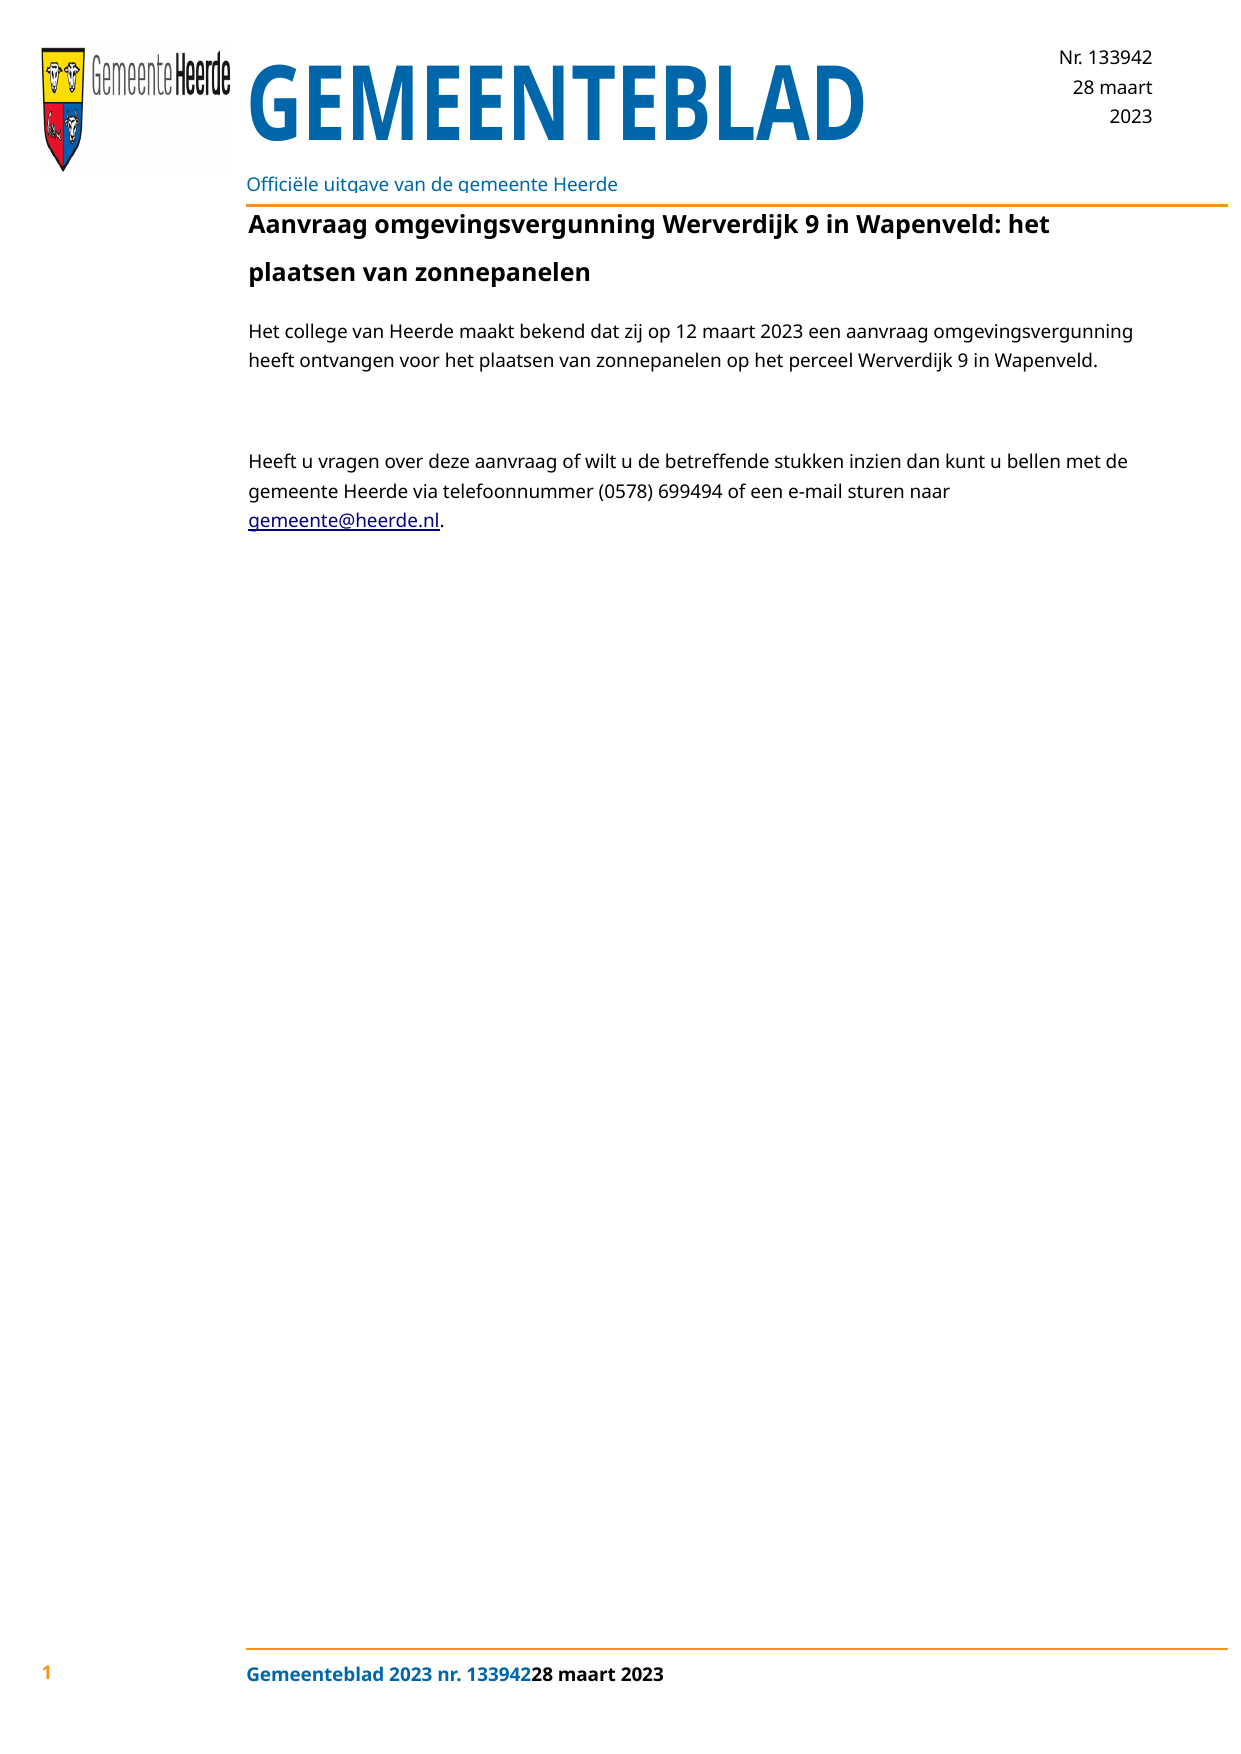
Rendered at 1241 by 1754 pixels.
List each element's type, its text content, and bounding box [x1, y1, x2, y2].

picture [41, 47, 231, 172]
text Het college van Heerde maakt bekend dat zij op 12 maart 2023 een aanvraag omgevingsvergunning heeft ontvangen voor het plaatsen van zonnepanelen op het perceel Werverdijk 9 in Wapenveld. [248, 318, 1152, 373]
text Heeft u vragen over deze aanvraag of wilt u de betreffende stukken inzien dan kunt u bellen met de gemeente Heerde via telefoonnummer (0578) 699494 of een e-mail sturen naar gemeente@heerde.nl. [248, 448, 1152, 533]
text Aanvraag omgevingsvergunning Werverdijk 9 in Wapenveld: het plaatsen van zonnepanelen [248, 207, 1152, 288]
